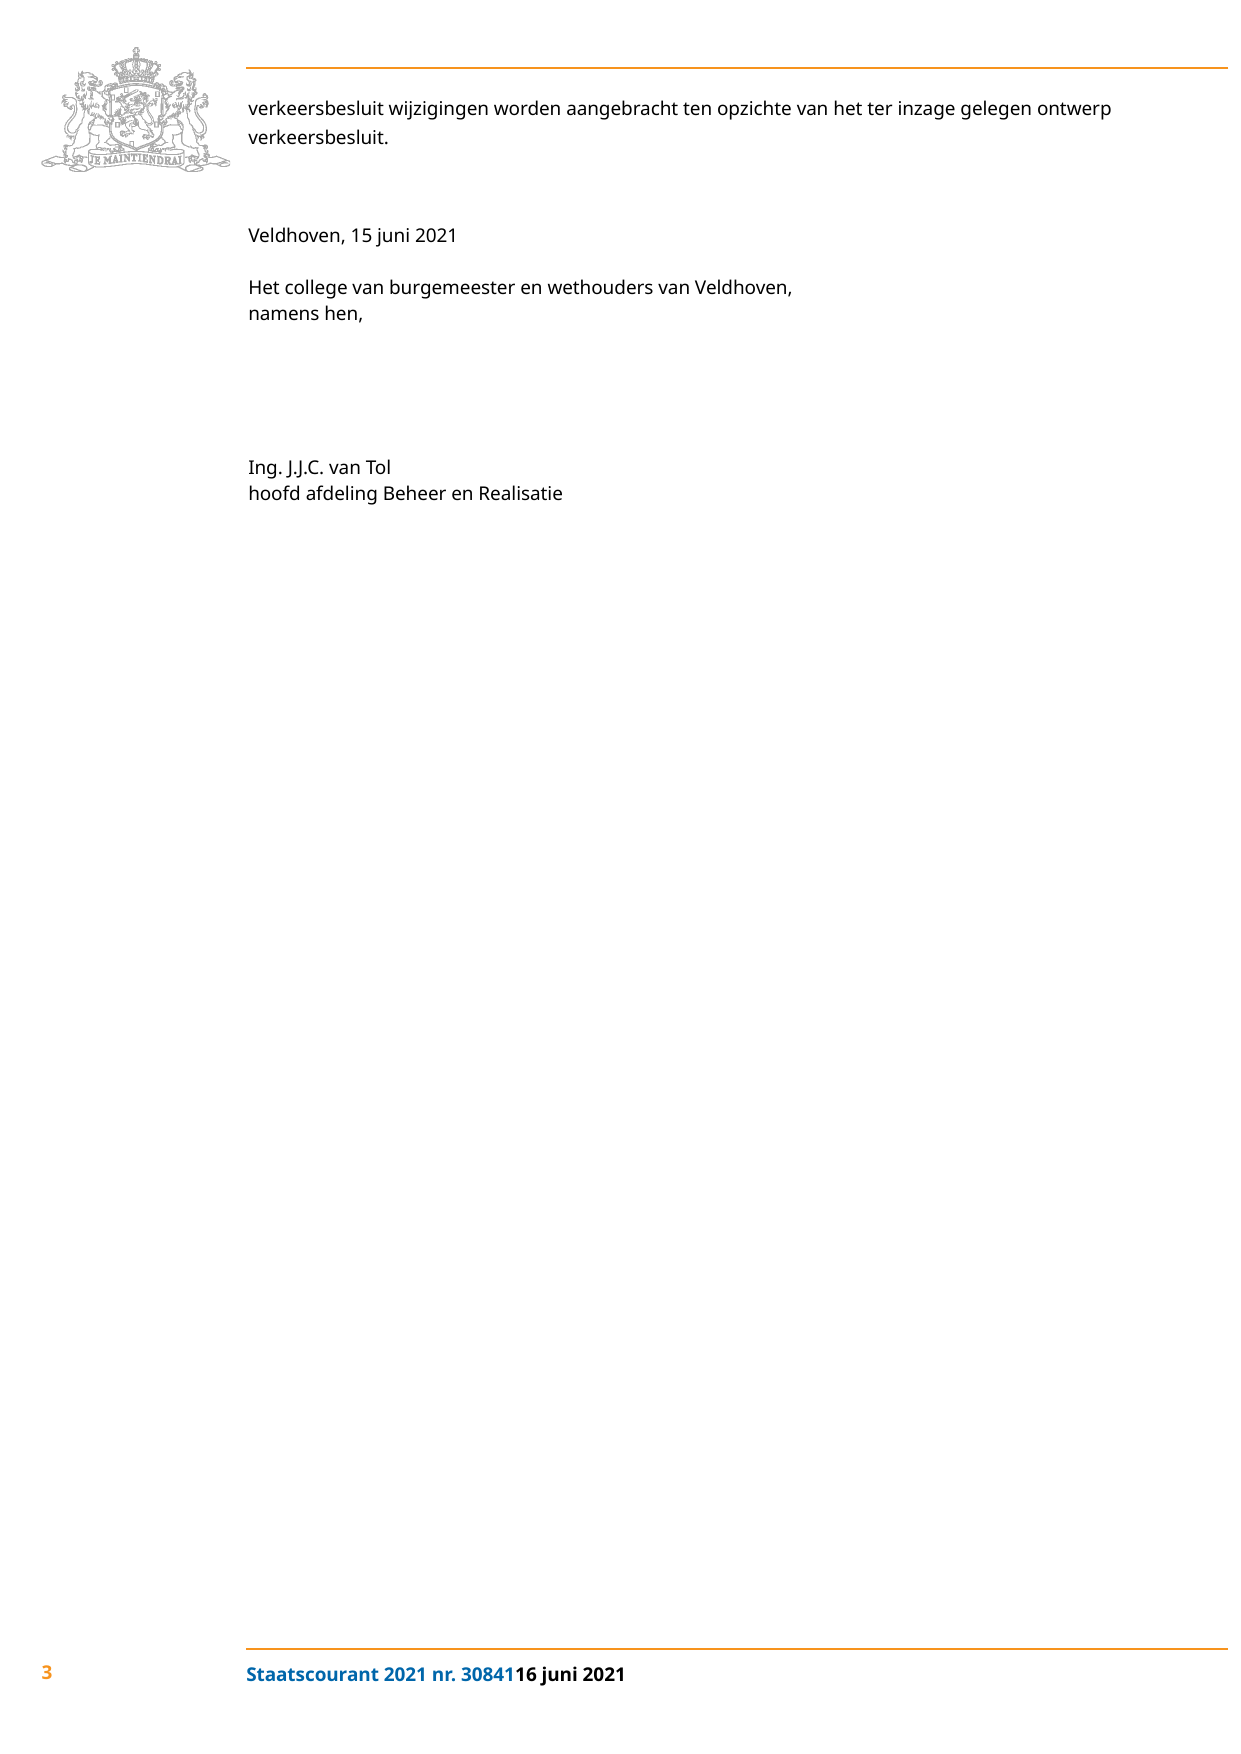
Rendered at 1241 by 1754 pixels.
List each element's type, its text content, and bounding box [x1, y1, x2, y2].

text Veldhoven, 15 juni 2021 [248, 223, 1152, 248]
text Ing. J.J.C. van Tol [248, 454, 1152, 480]
picture [41, 47, 231, 172]
text namens hen, [248, 300, 1152, 326]
text hoofd afdeling Beheer en Realisatie [248, 480, 1152, 506]
text verkeersbesluit wijzigingen worden aangebracht ten opzichte van het ter inzage gelegen ontwerp verkeersbesluit. [248, 95, 1152, 150]
text Het college van burgemeester en wethouders van Veldhoven, [248, 274, 1152, 300]
